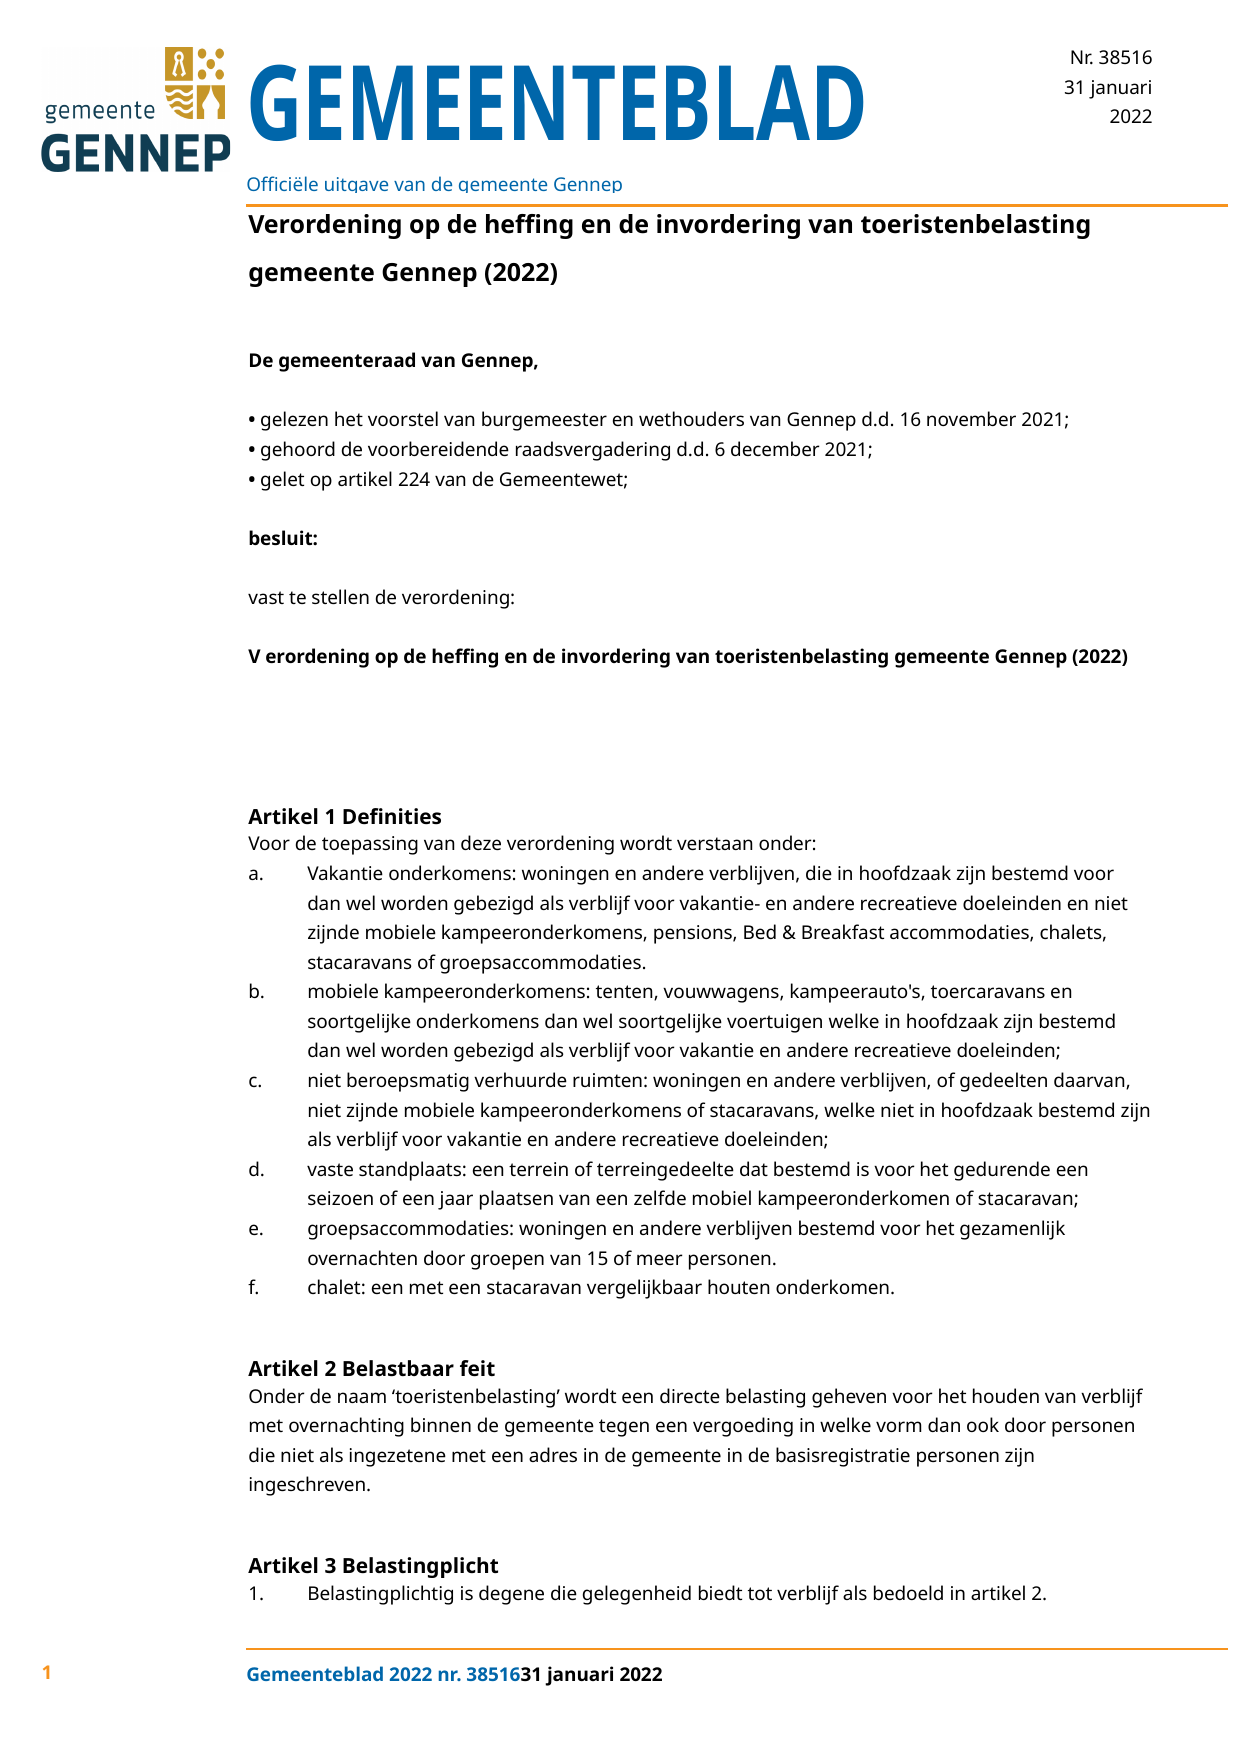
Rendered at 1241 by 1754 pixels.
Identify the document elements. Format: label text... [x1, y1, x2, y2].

text Artikel 3 Belastingplicht [248, 1552, 1152, 1580]
text besluit: [248, 525, 1152, 551]
picture [41, 47, 231, 172]
list mobiele kampeeronderkomens: tenten, vouwwagens, kampeerauto's, toercaravans en soortgelijke onderkomens dan wel soortgelijke voertuigen welke in hoofdzaak zijn bestemd dan wel worden gebezigd als verblijf voor vakantie en andere recreatieve doeleinden; [248, 978, 1152, 1063]
text De gemeenteraad van Gennep, [248, 347, 1152, 373]
list groepsaccommodaties: woningen en andere verblijven bestemd voor het gezamenlijk overnachten door groepen van 15 of meer personen. [248, 1215, 1152, 1271]
list chalet: een met een stacaravan vergelijkbaar houten onderkomen. [248, 1274, 1152, 1300]
text • gelezen het voorstel van burgemeester en wethouders van Gennep d.d. 16 november 2021; [248, 407, 1152, 432]
text Onder de naam ‘toeristenbelasting’ wordt een directe belasting geheven voor het houden van verblijf met overnachting binnen de gemeente tegen een vergoeding in welke vorm dan ook door personen die niet als ingezetene met een adres in de gemeente in de basisregistratie personen zijn ingeschreven. [248, 1383, 1152, 1497]
list Vakantie onderkomens: woningen en andere verblijven, die in hoofdzaak zijn bestemd voor dan wel worden gebezigd als verblijf voor vakantie- en andere recreatieve doeleinden en niet zijnde mobiele kampeeronderkomens, pensions, Bed & Breakfast accommodaties, chalets, stacaravans of groepsaccommodaties. [248, 860, 1152, 975]
text Voor de toepassing van deze verordening wordt verstaan onder: [248, 831, 1152, 856]
list vaste standplaats: een terrein of terreingedeelte dat bestemd is voor het gedurende een seizoen of een jaar plaatsen van een zelfde mobiel kampeeronderkomen of stacaravan; [248, 1156, 1152, 1211]
text vast te stellen de verordening: [248, 584, 1152, 610]
text Verordening op de heffing en de invordering van toeristenbelasting gemeente Gennep (2022) [248, 207, 1152, 288]
text V erordening op de heffing en de invordering van toeristenbelasting gemeente Gennep (2022) [248, 643, 1152, 669]
text • gelet op artikel 224 van de Gemeentewet; [248, 466, 1152, 492]
text Artikel 1 Definities [248, 802, 1152, 831]
list niet beroepsmatig verhuurde ruimten: woningen en andere verblijven, of gedeelten daarvan, niet zijnde mobiele kampeeronderkomens of stacaravans, welke niet in hoofdzaak bestemd zijn als verblijf voor vakantie en andere recreatieve doeleinden; [248, 1067, 1152, 1152]
text Artikel 2 Belastbaar feit [248, 1354, 1152, 1383]
list Belastingplichtig is degene die gelegenheid biedt tot verblijf als bedoeld in artikel 2. [248, 1580, 1152, 1606]
text • gehoord de voorbereidende raadsvergadering d.d. 6 december 2021; [248, 436, 1152, 462]
